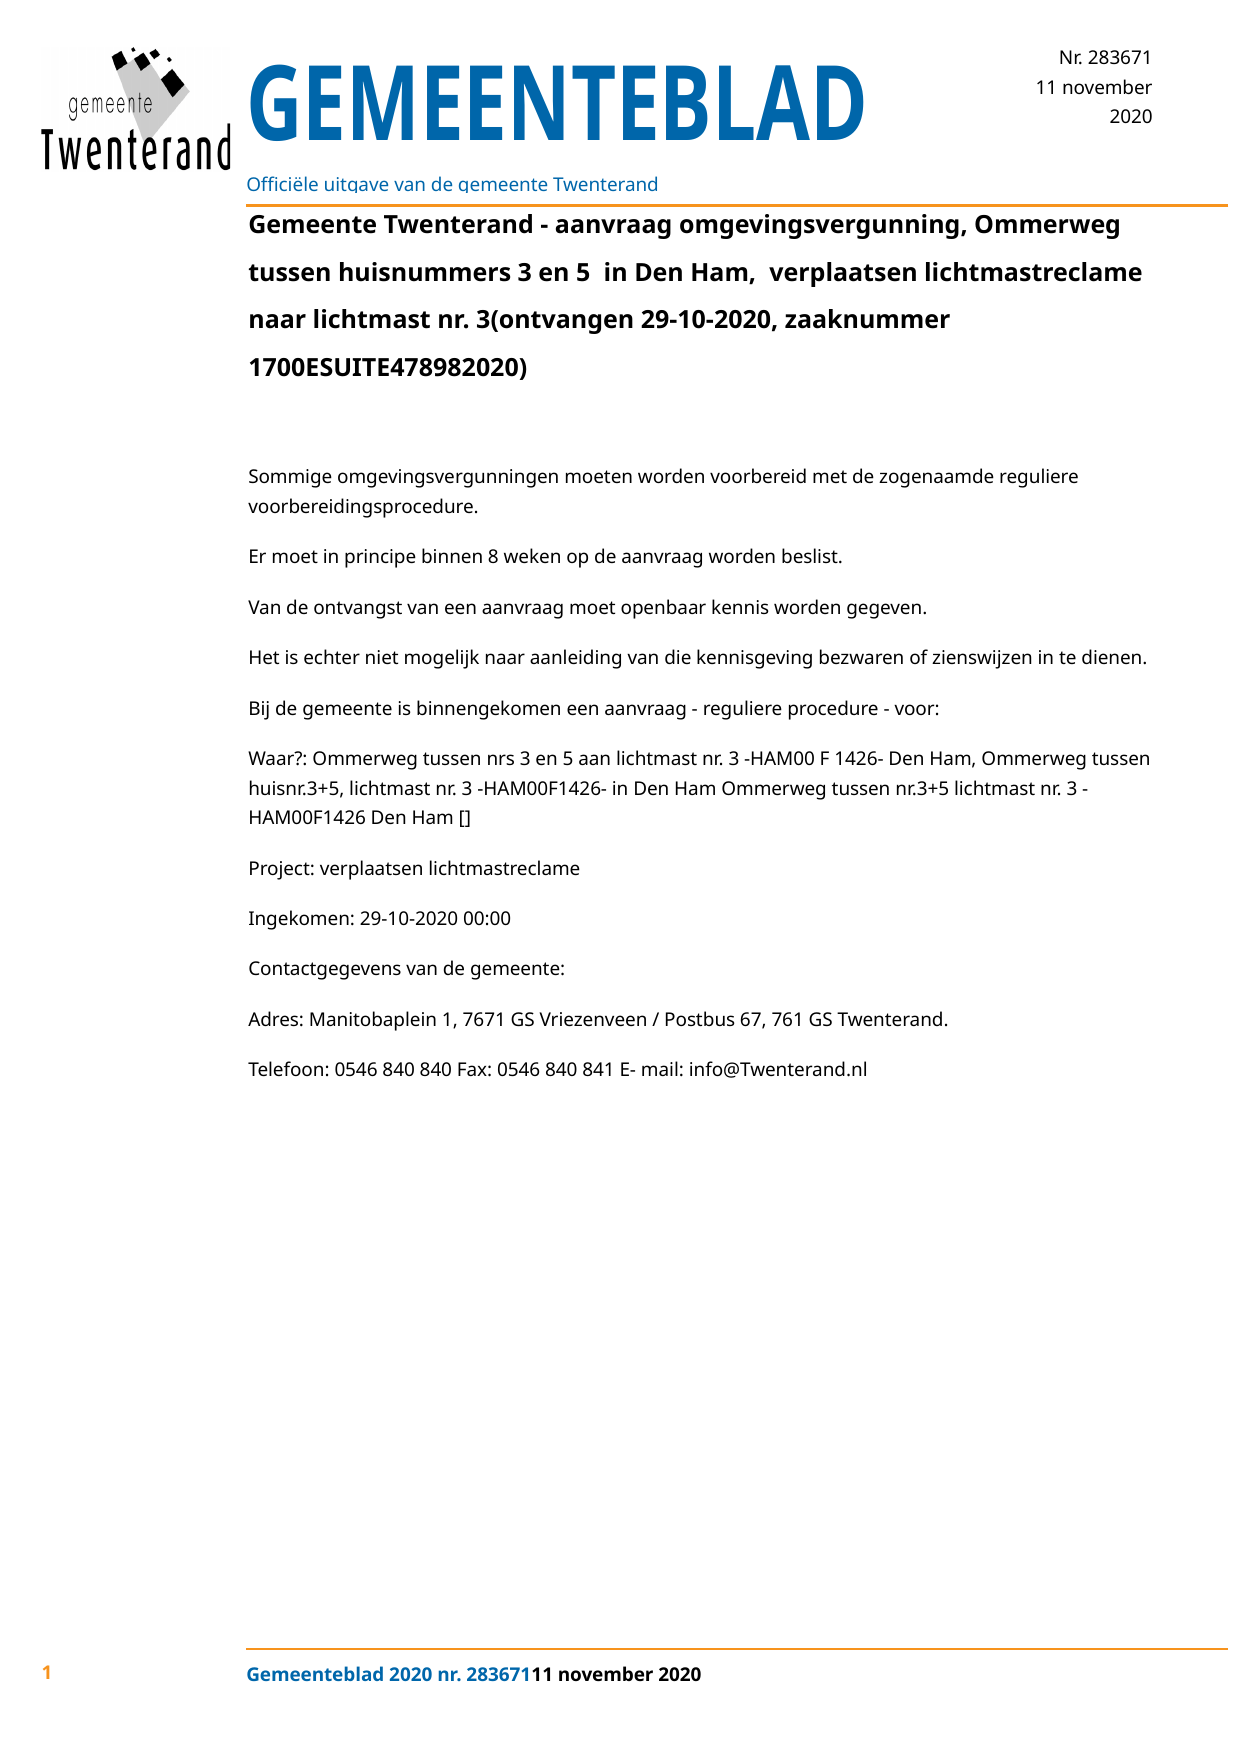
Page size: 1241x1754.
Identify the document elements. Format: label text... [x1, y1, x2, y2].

picture [41, 47, 231, 172]
text Telefoon: 0546 840 840 Fax: 0546 840 841 E- mail: info@Twenterand.nl [248, 1056, 1152, 1082]
text Ingekomen: 29-10-2020 00:00 [248, 905, 1152, 931]
text Gemeente Twenterand - aanvraag omgevingsvergunning, Ommerweg tussen huisnummers 3 en 5 in Den Ham, verplaatsen lichtmastreclame naar lichtmast nr. 3(ontvangen 29-10-2020, zaaknummer 1700ESUITE478982020) [248, 207, 1152, 384]
text Adres: Manitobaplein 1, 7671 GS Vriezenveen / Postbus 67, 761 GS Twenterand. [248, 1006, 1152, 1032]
text Het is echter niet mogelijk naar aanleiding van die kennisgeving bezwaren of zienswijzen in te dienen. [248, 644, 1152, 670]
text Van de ontvangst van een aanvraag moet openbaar kennis worden gegeven. [248, 594, 1152, 620]
text Er moet in principe binnen 8 weken op de aanvraag worden beslist. [248, 543, 1152, 569]
text Bij de gemeente is binnengekomen een aanvraag - reguliere procedure - voor: [248, 695, 1152, 721]
text Contactgegevens van de gemeente: [248, 956, 1152, 981]
text Waar?: Ommerweg tussen nrs 3 en 5 aan lichtmast nr. 3 -HAM00 F 1426- Den Ham, Ommerweg tussen huisnr.3+5, lichtmast nr. 3 -HAM00F1426- in Den Ham Ommerweg tussen nr.3+5 lichtmast nr. 3 -HAM00F1426 Den Ham [] [248, 745, 1152, 830]
text Sommige omgevingsvergunningen moeten worden voorbereid met de zogenaamde reguliere voorbereidingsprocedure. [248, 463, 1152, 519]
text Project: verplaatsen lichtmastreclame [248, 855, 1152, 881]
